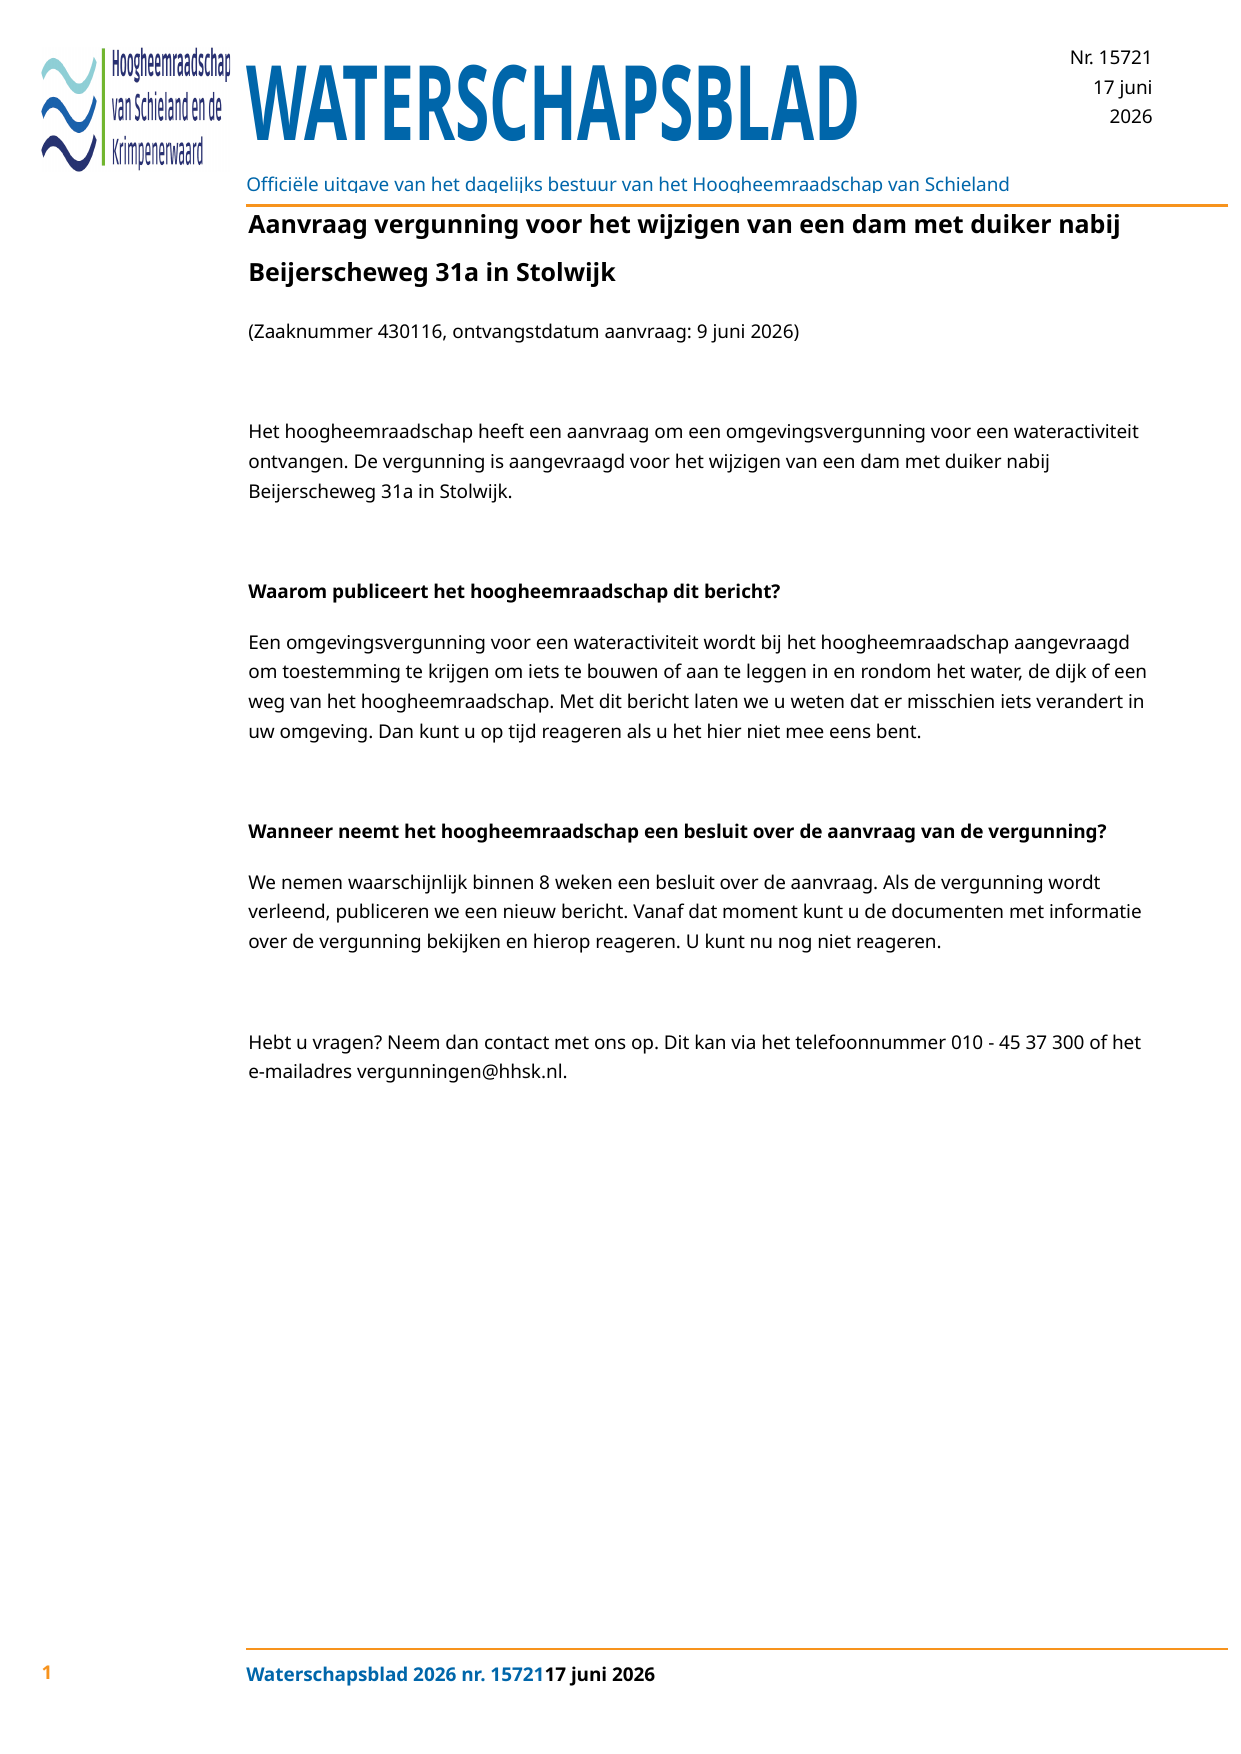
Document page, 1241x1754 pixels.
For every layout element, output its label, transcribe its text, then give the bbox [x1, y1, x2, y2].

text Waarom publiceert het hoogheemraadschap dit bericht? [248, 579, 1152, 604]
picture [41, 47, 231, 172]
text Het hoogheemraadschap heeft een aanvraag om een omgevingsvergunning voor een wateractiviteit ontvangen. De vergunning is aangevraagd voor het wijzigen van een dam met duiker nabij Beijerscheweg 31a in Stolwijk. [248, 419, 1152, 504]
text Een omgevingsvergunning voor een wateractiviteit wordt bij het hoogheemraadschap aangevraagd om toestemming te krijgen om iets te bouwen of aan te leggen in en rondom het water, de dijk of een weg van het hoogheemraadschap. Met dit bericht laten we u weten dat er misschien iets verandert in uw omgeving. Dan kunt u op tijd reageren als u het hier niet mee eens bent. [248, 629, 1152, 744]
text Wanneer neemt het hoogheemraadschap een besluit over de aanvraag van de vergunning? [248, 819, 1152, 844]
text Hebt u vragen? Neem dan contact met ons op. Dit kan via het telefoonnummer 010 - 45 37 300 of het e-mailadres vergunningen@hhsk.nl. [248, 1029, 1152, 1084]
text Aanvraag vergunning voor het wijzigen van een dam met duiker nabij Beijerscheweg 31a in Stolwijk [248, 207, 1152, 288]
text (Zaaknummer 430116, ontvangstdatum aanvraag: 9 juni 2026) [248, 318, 1152, 344]
text We nemen waarschijnlijk binnen 8 weken een besluit over de aanvraag. Als de vergunning wordt verleend, publiceren we een nieuw bericht. Vanaf dat moment kunt u de documenten met informatie over de vergunning bekijken en hierop reageren. U kunt nu nog niet reageren. [248, 869, 1152, 954]
